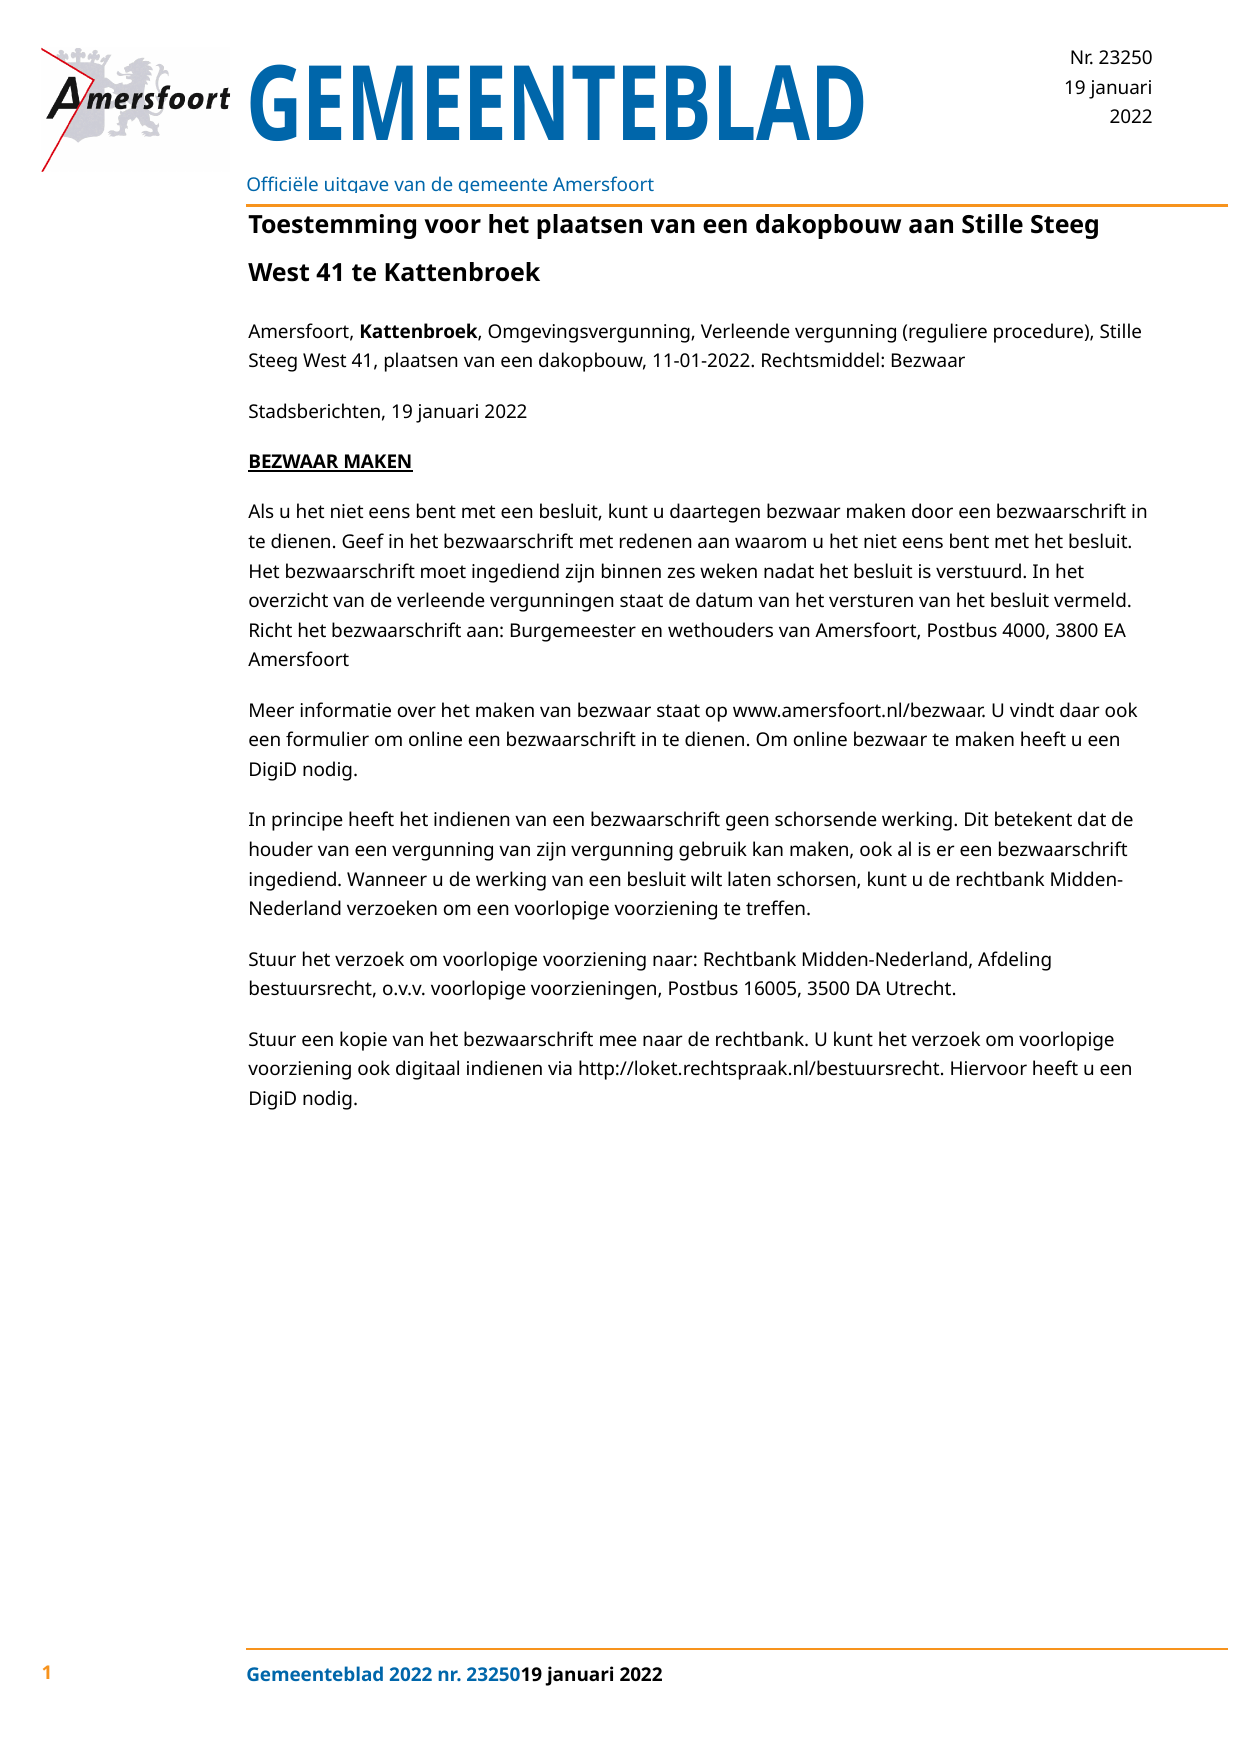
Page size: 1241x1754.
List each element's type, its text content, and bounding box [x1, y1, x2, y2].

text Meer informatie over het maken van bezwaar staat op www.amersfoort.nl/bezwaar. U vindt daar ook een formulier om online een bezwaarschrift in te dienen. Om online bezwaar te maken heeft u een DigiD nodig. [248, 697, 1152, 782]
text Stuur het verzoek om voorlopige voorziening naar: Rechtbank Midden-Nederland, Afdeling bestuursrecht, o.v.v. voorlopige voorzieningen, Postbus 16005, 3500 DA Utrecht. [248, 946, 1152, 1001]
text Toestemming voor het plaatsen van een dakopbouw aan Stille Steeg West 41 te Kattenbroek [248, 207, 1152, 288]
text Als u het niet eens bent met een besluit, kunt u daartegen bezwaar maken door een bezwaarschrift in te dienen. Geef in het bezwaarschrift met redenen aan waarom u het niet eens bent met het besluit. Het bezwaarschrift moet ingediend zijn binnen zes weken nadat het besluit is verstuurd. In het overzicht van de verleende vergunningen staat de datum van het versturen van het besluit vermeld. Richt het bezwaarschrift aan: Burgemeester en wethouders van Amersfoort, Postbus 4000, 3800 EA Amersfoort [248, 499, 1152, 672]
text In principe heeft het indienen van een bezwaarschrift geen schorsende werking. Dit betekent dat de houder van een vergunning van zijn vergunning gebruik kan maken, ook al is er een bezwaarschrift ingediend. Wanneer u de werking van een besluit wilt laten schorsen, kunt u de rechtbank Midden-Nederland verzoeken om een voorlopige voorziening te treffen. [248, 807, 1152, 921]
text Amersfoort, Kattenbroek, Omgevingsvergunning, Verleende vergunning (reguliere procedure), Stille Steeg West 41, plaatsen van een dakopbouw, 11-01-2022. Rechtsmiddel: Bezwaar [248, 318, 1152, 373]
picture [41, 47, 231, 172]
text Stadsberichten, 19 januari 2022 [248, 398, 1152, 424]
text Stuur een kopie van het bezwaarschrift mee naar de rechtbank. U kunt het verzoek om voorlopige voorziening ook digitaal indienen via http://loket.rechtspraak.nl/bestuursrecht. Hiervoor heeft u een DigiD nodig. [248, 1026, 1152, 1111]
text BEZWAAR MAKEN [248, 448, 1152, 474]
